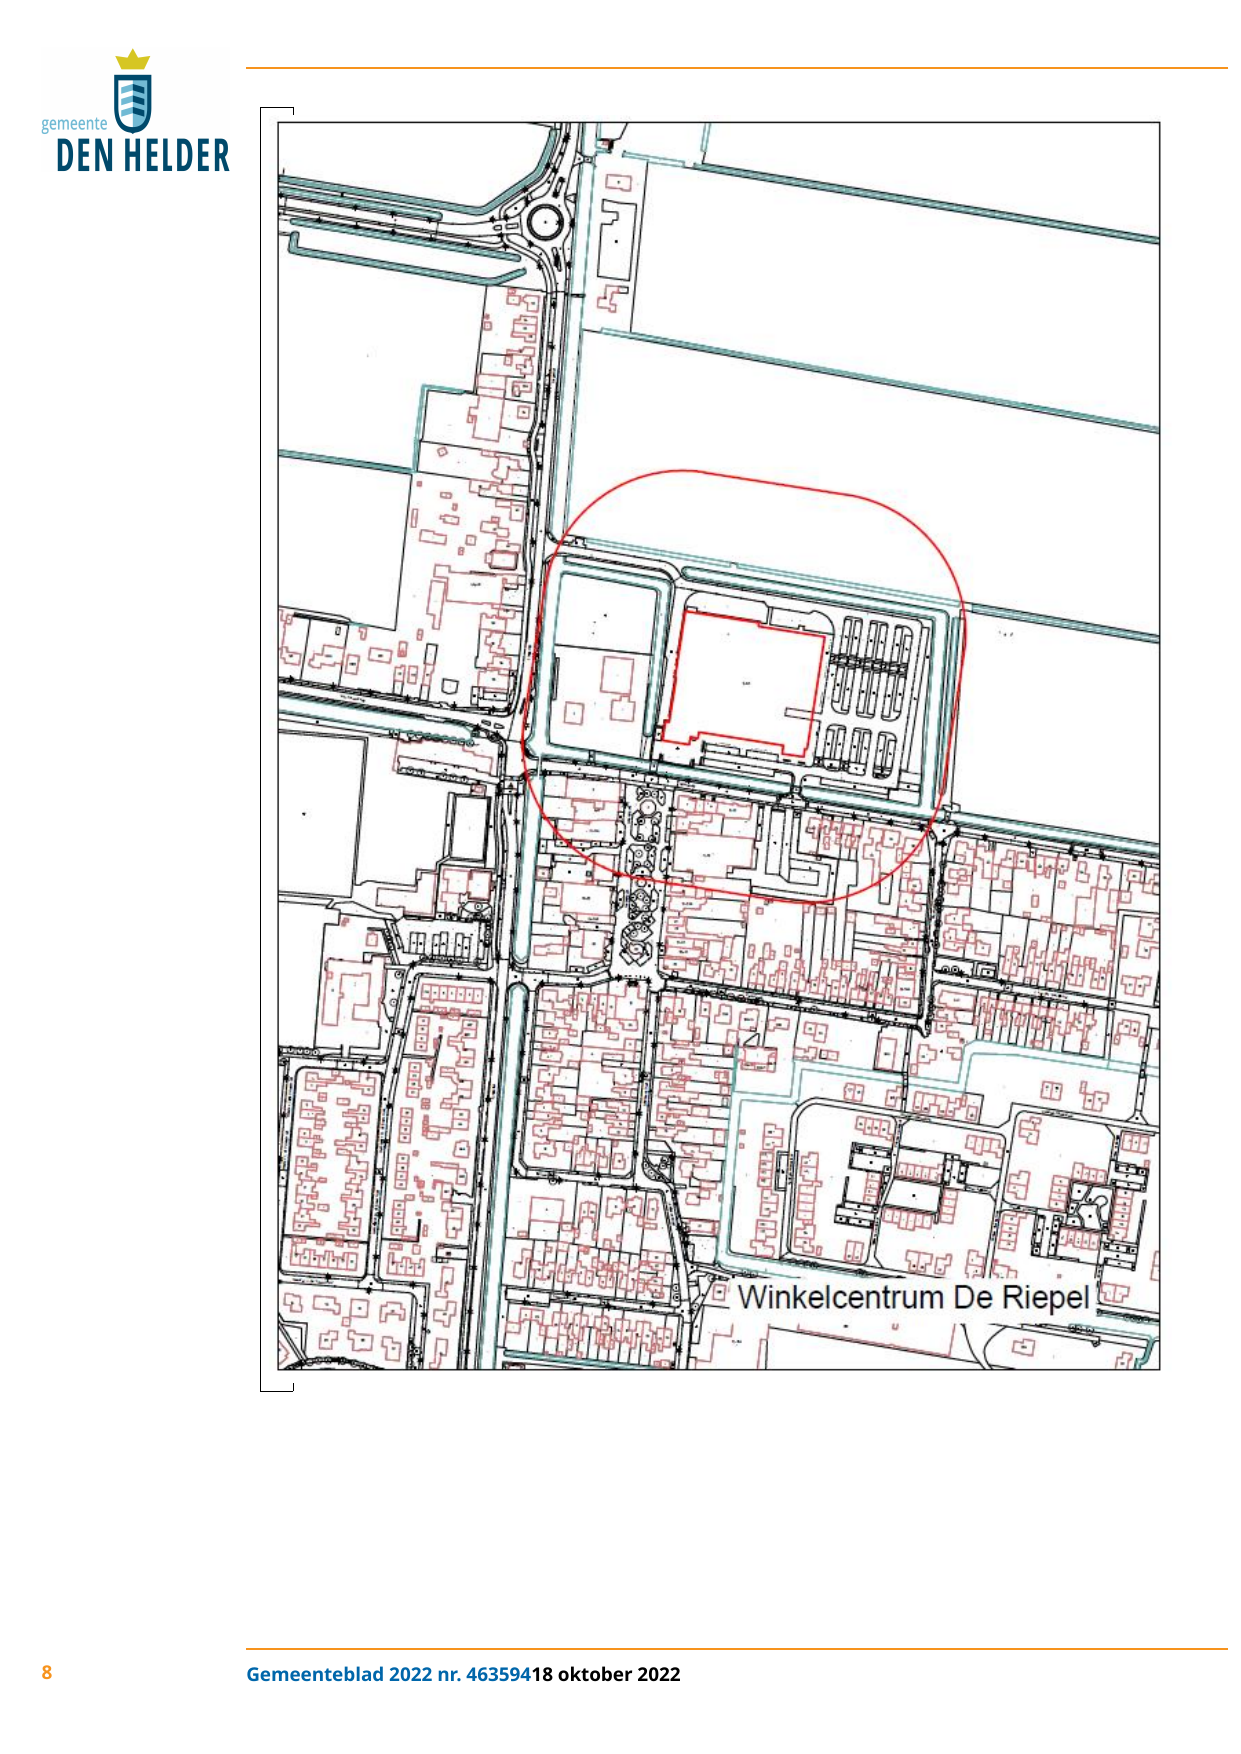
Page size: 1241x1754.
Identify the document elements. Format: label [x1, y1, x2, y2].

picture [268, 115, 1173, 1383]
picture [220, 160, 224, 172]
picture [130, 157, 135, 172]
picture [182, 144, 187, 165]
picture [41, 47, 231, 172]
picture [100, 154, 106, 172]
picture [63, 144, 68, 165]
